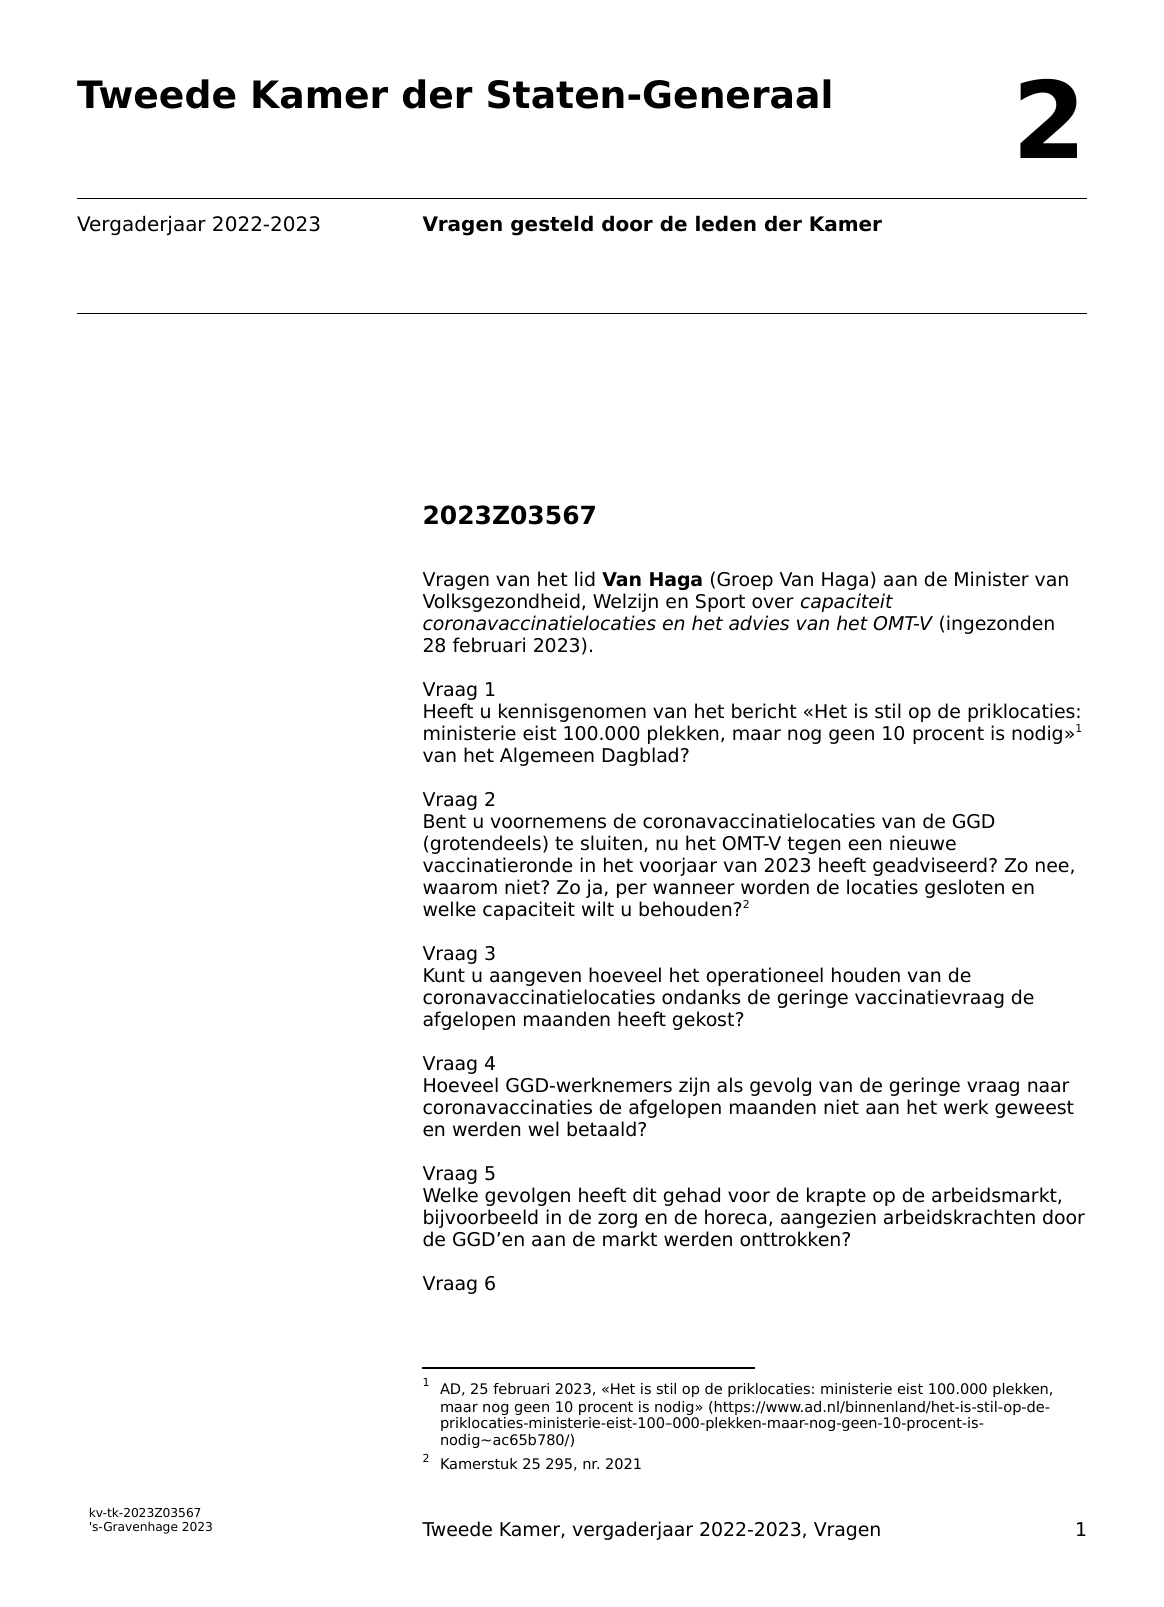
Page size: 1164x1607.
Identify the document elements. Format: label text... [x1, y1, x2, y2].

text Kunt u aangeven hoeveel het operationeel houden van de coronavaccinatielocaties ondanks de geringe vaccinatievraag de afgelopen maanden heeft gekost? [422, 965, 1087, 1031]
text Vraag 5 [422, 1163, 1087, 1185]
text Vraag 6 [422, 1273, 1087, 1295]
text Vraag 3 [422, 943, 1087, 965]
table_cell Vragen gesteld door de leden der Kamer [422, 199, 1087, 313]
table_header 2 [886, 59, 1087, 198]
text Vraag 2 [422, 789, 1087, 811]
text 's-Gravenhage 2023 [88, 1520, 323, 1534]
text kv-tk-2023Z03567 [88, 1506, 323, 1520]
text Bent u voornemens de coronavaccinatielocaties van de GGD (grotendeels) te sluiten, nu het OMT-V tegen een nieuwe vaccinatieronde in het voorjaar van 2023 heeft geadviseerd? Zo nee, waarom niet? Zo ja, per wanneer worden de locaties gesloten en welke capaciteit wilt u behouden? [422, 811, 1087, 921]
text AD, 25 februari 2023, «Het is stil op de priklocaties: ministerie eist 100.000 plekken, maar nog geen 10 procent is nodig» (https://www.ad.nl/binnenland/het-is-stil-op-de-priklocaties-ministerie-eist-100–000-plekken-maar-nog-geen-10-procent-is-nodig~ac65b780/) [422, 1377, 1087, 1449]
text Hoeveel GGD-werknemers zijn als gevolg van de geringe vraag naar coronavaccinaties de afgelopen maanden niet aan het werk geweest en werden wel betaald? [422, 1075, 1087, 1141]
text Heeft u kennisgenomen van het bericht «Het is stil op de priklocaties: ministerie eist 100.000 plekken, maar nog geen 10 procent is nodig» van het Algemeen Dagblad? [422, 701, 1087, 767]
table_header Tweede Kamer der Staten-Generaal [77, 59, 886, 198]
text Welke gevolgen heeft dit gehad voor de krapte op de arbeidsmarkt, bijvoorbeeld in de zorg en de horeca, aangezien arbeidskrachten door de GGD’en aan de markt werden onttrokken? [422, 1185, 1087, 1251]
text Vragen van het lid Van Haga (Groep Van Haga) aan de Minister van Volksgezondheid, Welzijn en Sport over capaciteit coronavaccinatielocaties en het advies van het OMT-V (ingezonden 28 februari 2023). [422, 569, 1087, 657]
text Vraag 4 [422, 1053, 1087, 1075]
text Kamerstuk 25 295, nr. 2021 [422, 1452, 1087, 1474]
table_cell Vergaderjaar 2022-2023 [77, 199, 422, 313]
text Vraag 1 [422, 679, 1087, 701]
text 2023Z03567 [422, 501, 1087, 531]
